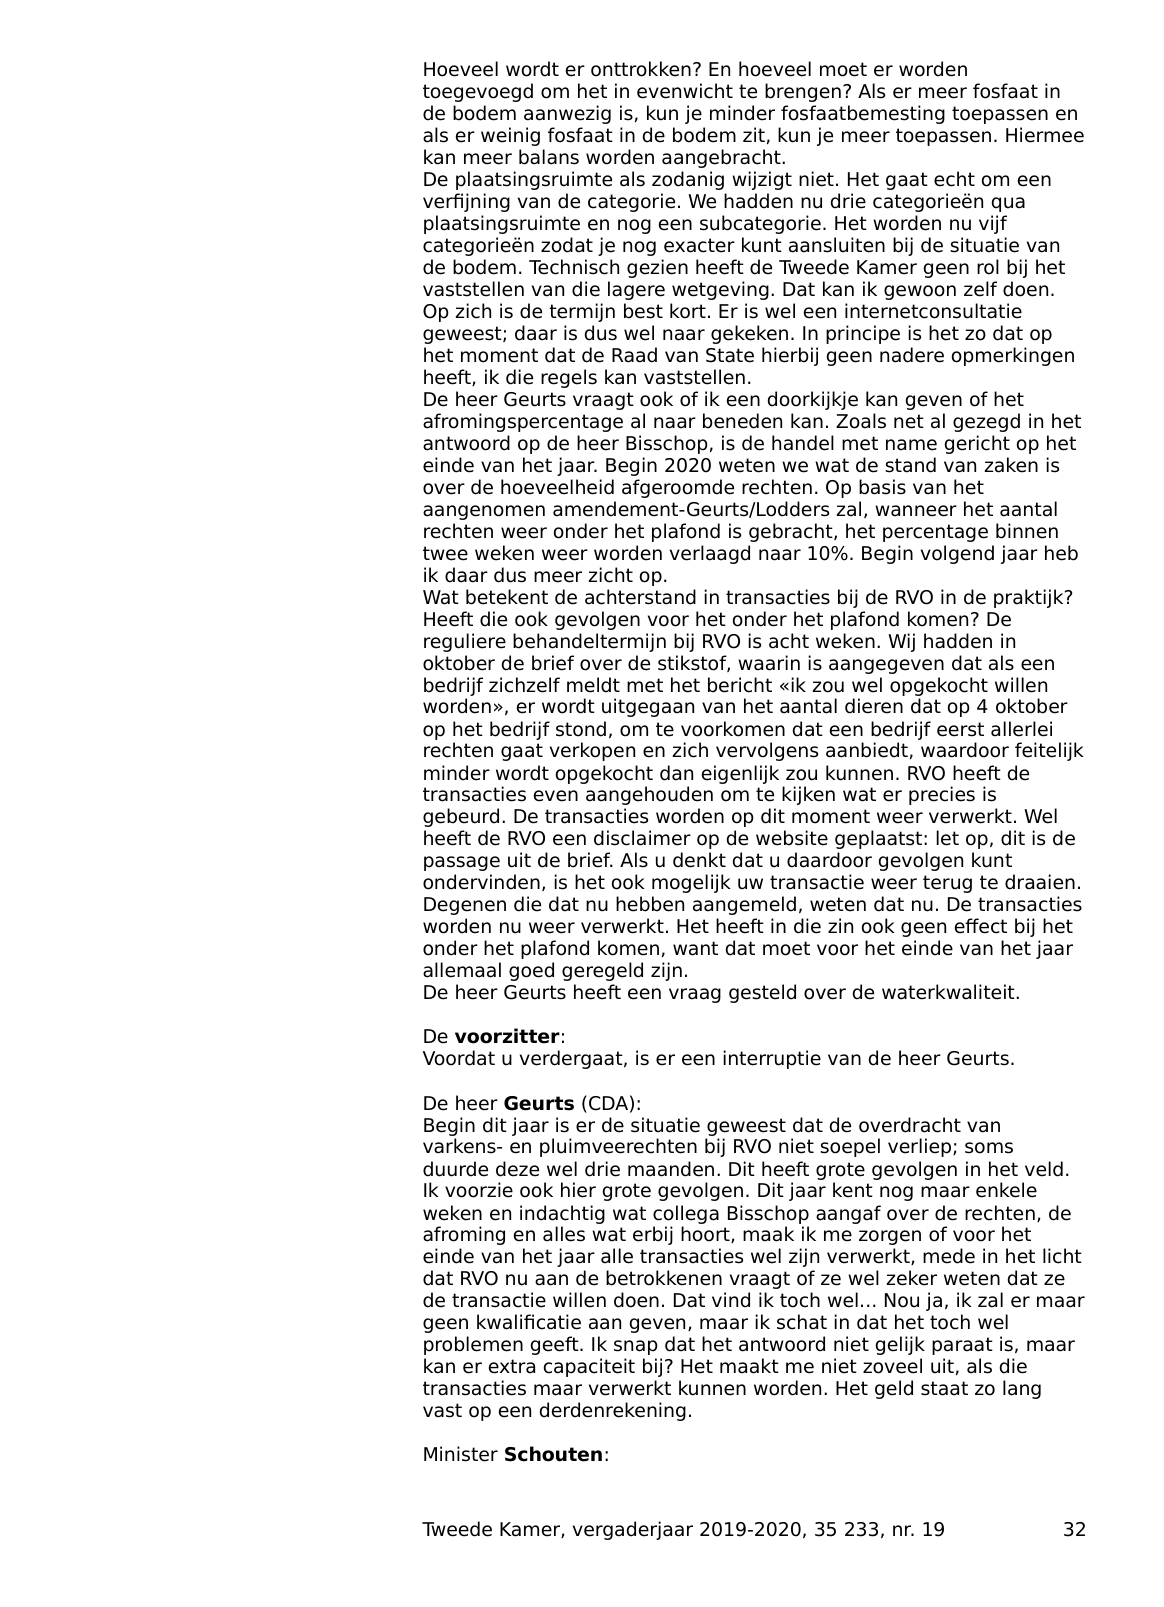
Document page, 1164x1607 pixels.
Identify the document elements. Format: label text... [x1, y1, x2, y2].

text Begin dit jaar is er de situatie geweest dat de overdracht van varkens- en pluimveerechten bij RVO niet soepel verliep; soms duurde deze wel drie maanden. Dit heeft grote gevolgen in het veld. Ik voorzie ook hier grote gevolgen. Dit jaar kent nog maar enkele weken en indachtig wat collega Bisschop aangaf over de rechten, de afroming en alles wat erbij hoort, maak ik me zorgen of voor het einde van het jaar alle transacties wel zijn verwerkt, mede in het licht dat RVO nu aan de betrokkenen vraagt of ze wel zeker weten dat ze de transactie willen doen. Dat vind ik toch wel... Nou ja, ik zal er maar geen kwalificatie aan geven, maar ik schat in dat het toch wel problemen geeft. Ik snap dat het antwoord niet gelijk paraat is, maar kan er extra capaciteit bij? Het maakt me niet zoveel uit, als die transacties maar verwerkt kunnen worden. Het geld staat zo lang vast op een derdenrekening. [422, 1114, 1087, 1422]
text De plaatsingsruimte als zodanig wijzigt niet. Het gaat echt om een verfijning van de categorie. We hadden nu drie categorieën qua plaatsingsruimte en nog een subcategorie. Het worden nu vijf categorieën zodat je nog exacter kunt aansluiten bij de situatie van de bodem. Technisch gezien heeft de Tweede Kamer geen rol bij het vaststellen van die lagere wetgeving. Dat kan ik gewoon zelf doen. Op zich is de termijn best kort. Er is wel een internetconsultatie geweest; daar is dus wel naar gekeken. In principe is het zo dat op het moment dat de Raad van State hierbij geen nadere opmerkingen heeft, ik die regels kan vaststellen. [422, 169, 1087, 389]
text Wat betekent de achterstand in transacties bij de RVO in de praktijk? Heeft die ook gevolgen voor het onder het plafond komen? De reguliere behandeltermijn bij RVO is acht weken. Wij hadden in oktober de brief over de stikstof, waarin is aangegeven dat als een bedrijf zichzelf meldt met het bericht «ik zou wel opgekocht willen worden», er wordt uitgegaan van het aantal dieren dat op 4 oktober op het bedrijf stond, om te voorkomen dat een bedrijf eerst allerlei rechten gaat verkopen en zich vervolgens aanbiedt, waardoor feitelijk minder wordt opgekocht dan eigenlijk zou kunnen. RVO heeft de transacties even aangehouden om te kijken wat er precies is gebeurd. De transacties worden op dit moment weer verwerkt. Wel heeft de RVO een disclaimer op de website geplaatst: let op, dit is de passage uit de brief. Als u denkt dat u daardoor gevolgen kunt ondervinden, is het ook mogelijk uw transactie weer terug te draaien. Degenen die dat nu hebben aangemeld, weten dat nu. De transacties worden nu weer verwerkt. Het heeft in die zin ook geen effect bij het onder het plafond komen, want dat moet voor het einde van het jaar allemaal goed geregeld zijn. [422, 587, 1087, 982]
text De heer Geurts (CDA): [422, 1092, 1087, 1114]
text Hoeveel wordt er onttrokken? En hoeveel moet er worden toegevoegd om het in evenwicht te brengen? Als er meer fosfaat in de bodem aanwezig is, kun je minder fosfaatbemesting toepassen en als er weinig fosfaat in de bodem zit, kun je meer toepassen. Hiermee kan meer balans worden aangebracht. [422, 59, 1087, 169]
text De heer Geurts heeft een vraag gesteld over de waterkwaliteit. [422, 982, 1087, 1004]
text Minister Schouten: [422, 1444, 1087, 1466]
text De heer Geurts vraagt ook of ik een doorkijkje kan geven of het afromingspercentage al naar beneden kan. Zoals net al gezegd in het antwoord op de heer Bisschop, is de handel met name gericht op het einde van het jaar. Begin 2020 weten we wat de stand van zaken is over de hoeveelheid afgeroomde rechten. Op basis van het aangenomen amendement-Geurts/Lodders zal, wanneer het aantal rechten weer onder het plafond is gebracht, het percentage binnen twee weken weer worden verlaagd naar 10%. Begin volgend jaar heb ik daar dus meer zicht op. [422, 389, 1087, 587]
text De voorzitter: [422, 1026, 1087, 1048]
text Voordat u verdergaat, is er een interruptie van de heer Geurts. [422, 1048, 1087, 1070]
